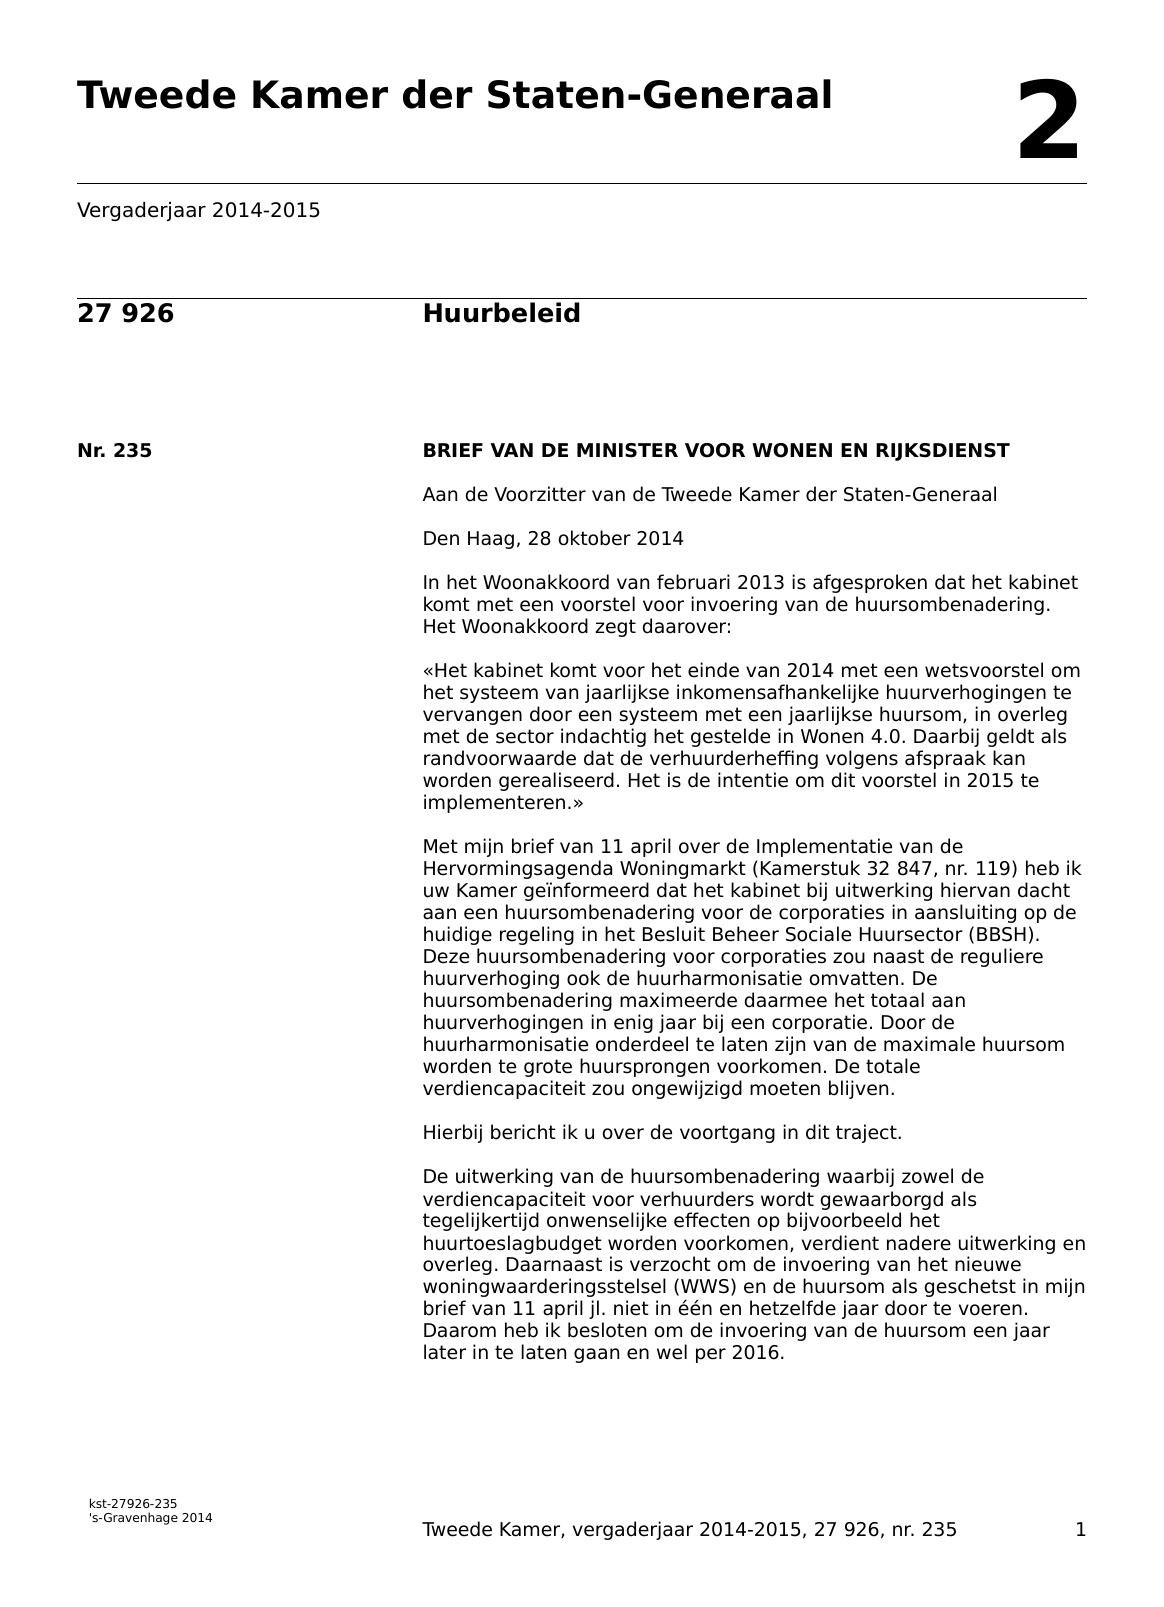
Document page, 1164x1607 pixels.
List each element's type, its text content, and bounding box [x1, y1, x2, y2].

text De uitwerking van de huursombenadering waarbij zowel de verdiencapaciteit voor verhuurders wordt gewaarborgd als tegelijkertijd onwenselijke effecten op bijvoorbeeld het huurtoeslagbudget worden voorkomen, verdient nadere uitwerking en overleg. Daarnaast is verzocht om de invoering van het nieuwe woningwaarderingsstelsel (WWS) en de huursom als geschetst in mijn brief van 11 april jl. niet in één en hetzelfde jaar door te voeren. Daarom heb ik besloten om de invoering van de huursom een jaar later in te laten gaan en wel per 2016. [422, 1166, 1087, 1364]
table_cell Vergaderjaar 2014-2015 [77, 184, 1087, 298]
text In het Woonakkoord van februari 2013 is afgesproken dat het kabinet komt met een voorstel voor invoering van de huursombenadering. Het Woonakkoord zegt daarover: [422, 572, 1087, 638]
table_header 2 [886, 59, 1087, 183]
subtitle 27 926 Huurbeleid [77, 299, 1087, 329]
text 's-Gravenhage 2014 [88, 1511, 323, 1525]
subtitle Nr. 235 BRIEF VAN DE MINISTER VOOR WONEN EN RIJKSDIENST [77, 440, 1087, 462]
text Met mijn brief van 11 april over de Implementatie van de Hervormingsagenda Woningmarkt (Kamerstuk 32 847, nr. 119) heb ik uw Kamer geïnformeerd dat het kabinet bij uitwerking hiervan dacht aan een huursombenadering voor de corporaties in aansluiting op de huidige regeling in het Besluit Beheer Sociale Huursector (BBSH). Deze huursombenadering voor corporaties zou naast de reguliere huurverhoging ook de huurharmonisatie omvatten. De huursombenadering maximeerde daarmee het totaal aan huurverhogingen in enig jaar bij een corporatie. Door de huurharmonisatie onderdeel te laten zijn van de maximale huursom worden te grote huursprongen voorkomen. De totale verdiencapaciteit zou ongewijzigd moeten blijven. [422, 836, 1087, 1100]
text Hierbij bericht ik u over de voortgang in dit traject. [422, 1122, 1087, 1144]
text Aan de Voorzitter van de Tweede Kamer der Staten-Generaal [422, 484, 1087, 506]
text «Het kabinet komt voor het einde van 2014 met een wetsvoorstel om het systeem van jaarlijkse inkomensafhankelijke huurverhogingen te vervangen door een systeem met een jaarlijkse huursom, in overleg met de sector indachtig het gestelde in Wonen 4.0. Daarbij geldt als randvoorwaarde dat de verhuurderheffing volgens afspraak kan worden gerealiseerd. Het is de intentie om dit voorstel in 2015 te implementeren.» [422, 660, 1087, 814]
text kst-27926-235 [88, 1497, 323, 1511]
text Den Haag, 28 oktober 2014 [422, 528, 1087, 550]
table_header Tweede Kamer der Staten-Generaal [77, 59, 886, 183]
